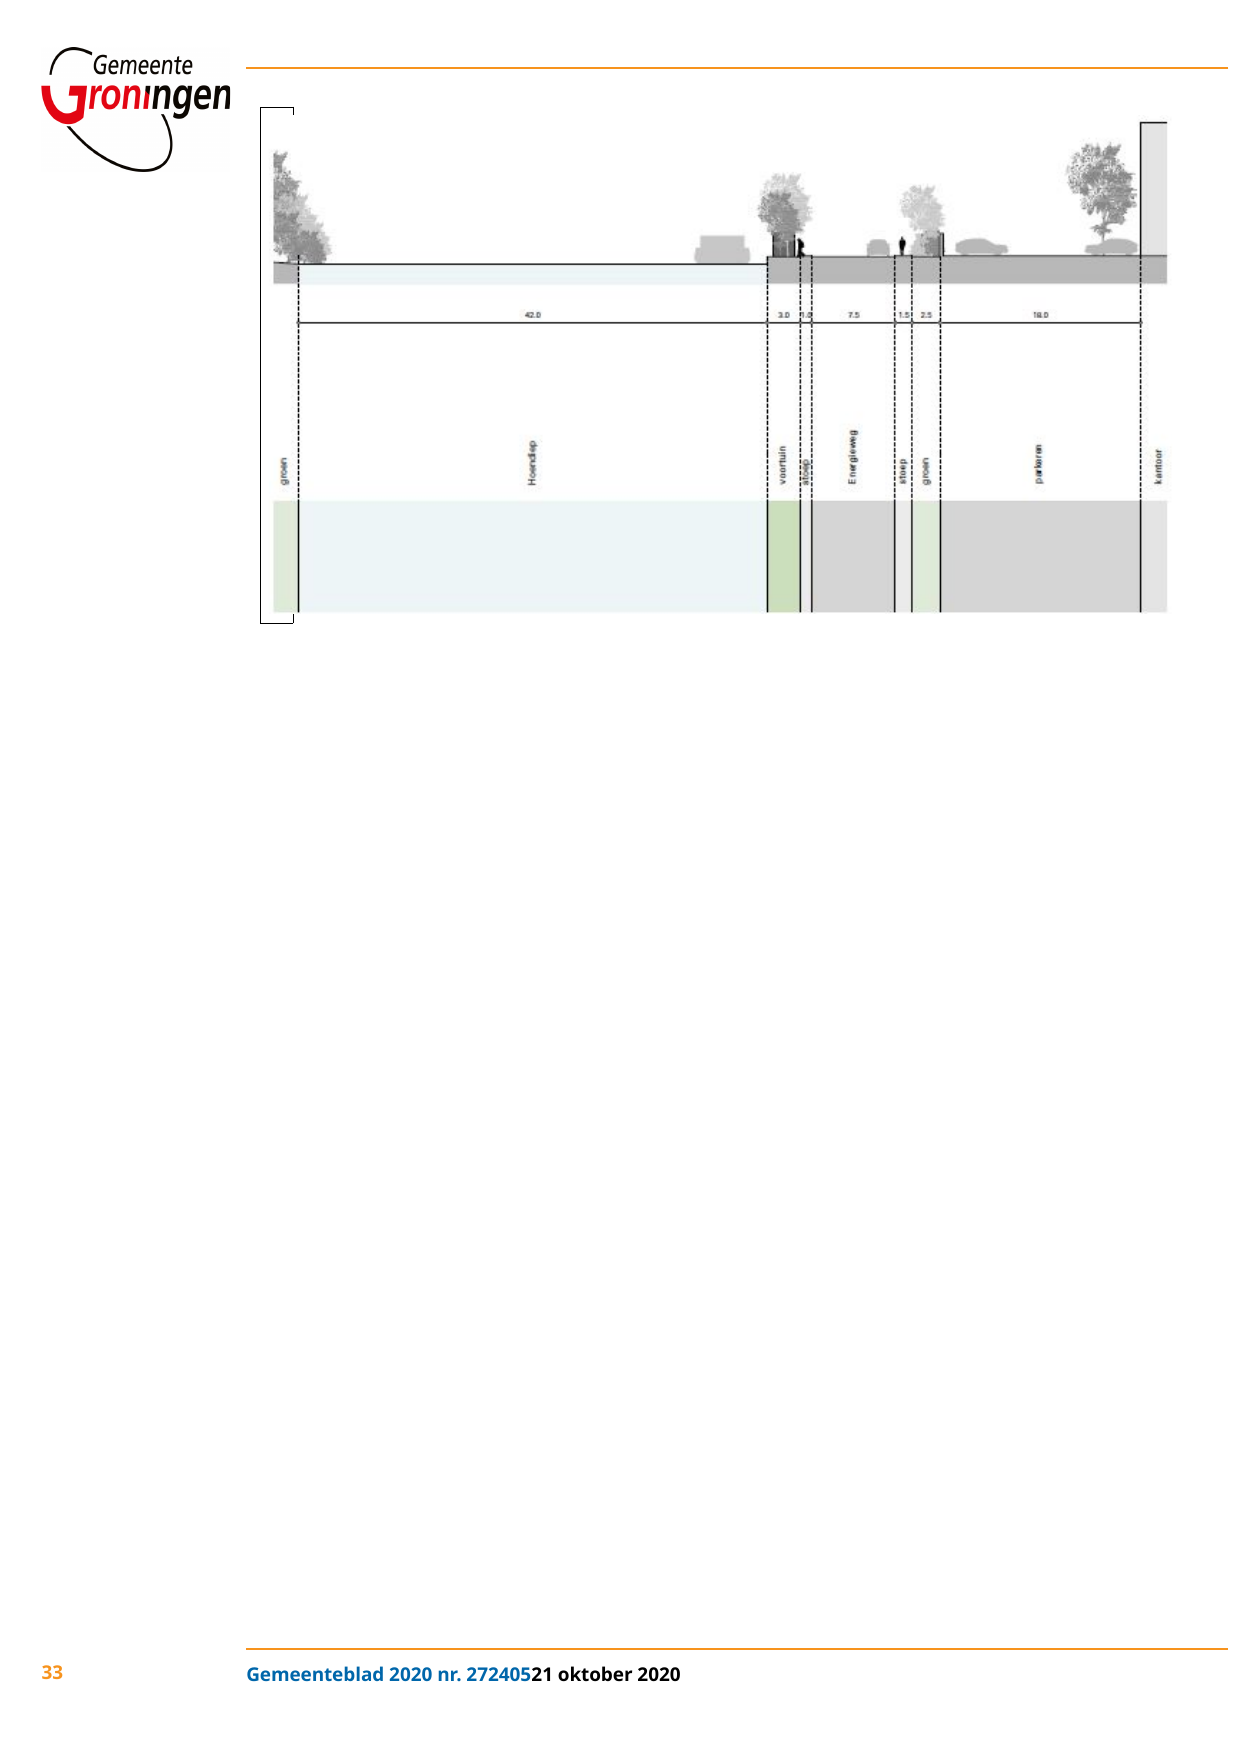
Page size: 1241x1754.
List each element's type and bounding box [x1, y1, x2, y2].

picture [41, 47, 231, 172]
picture [268, 115, 1173, 614]
